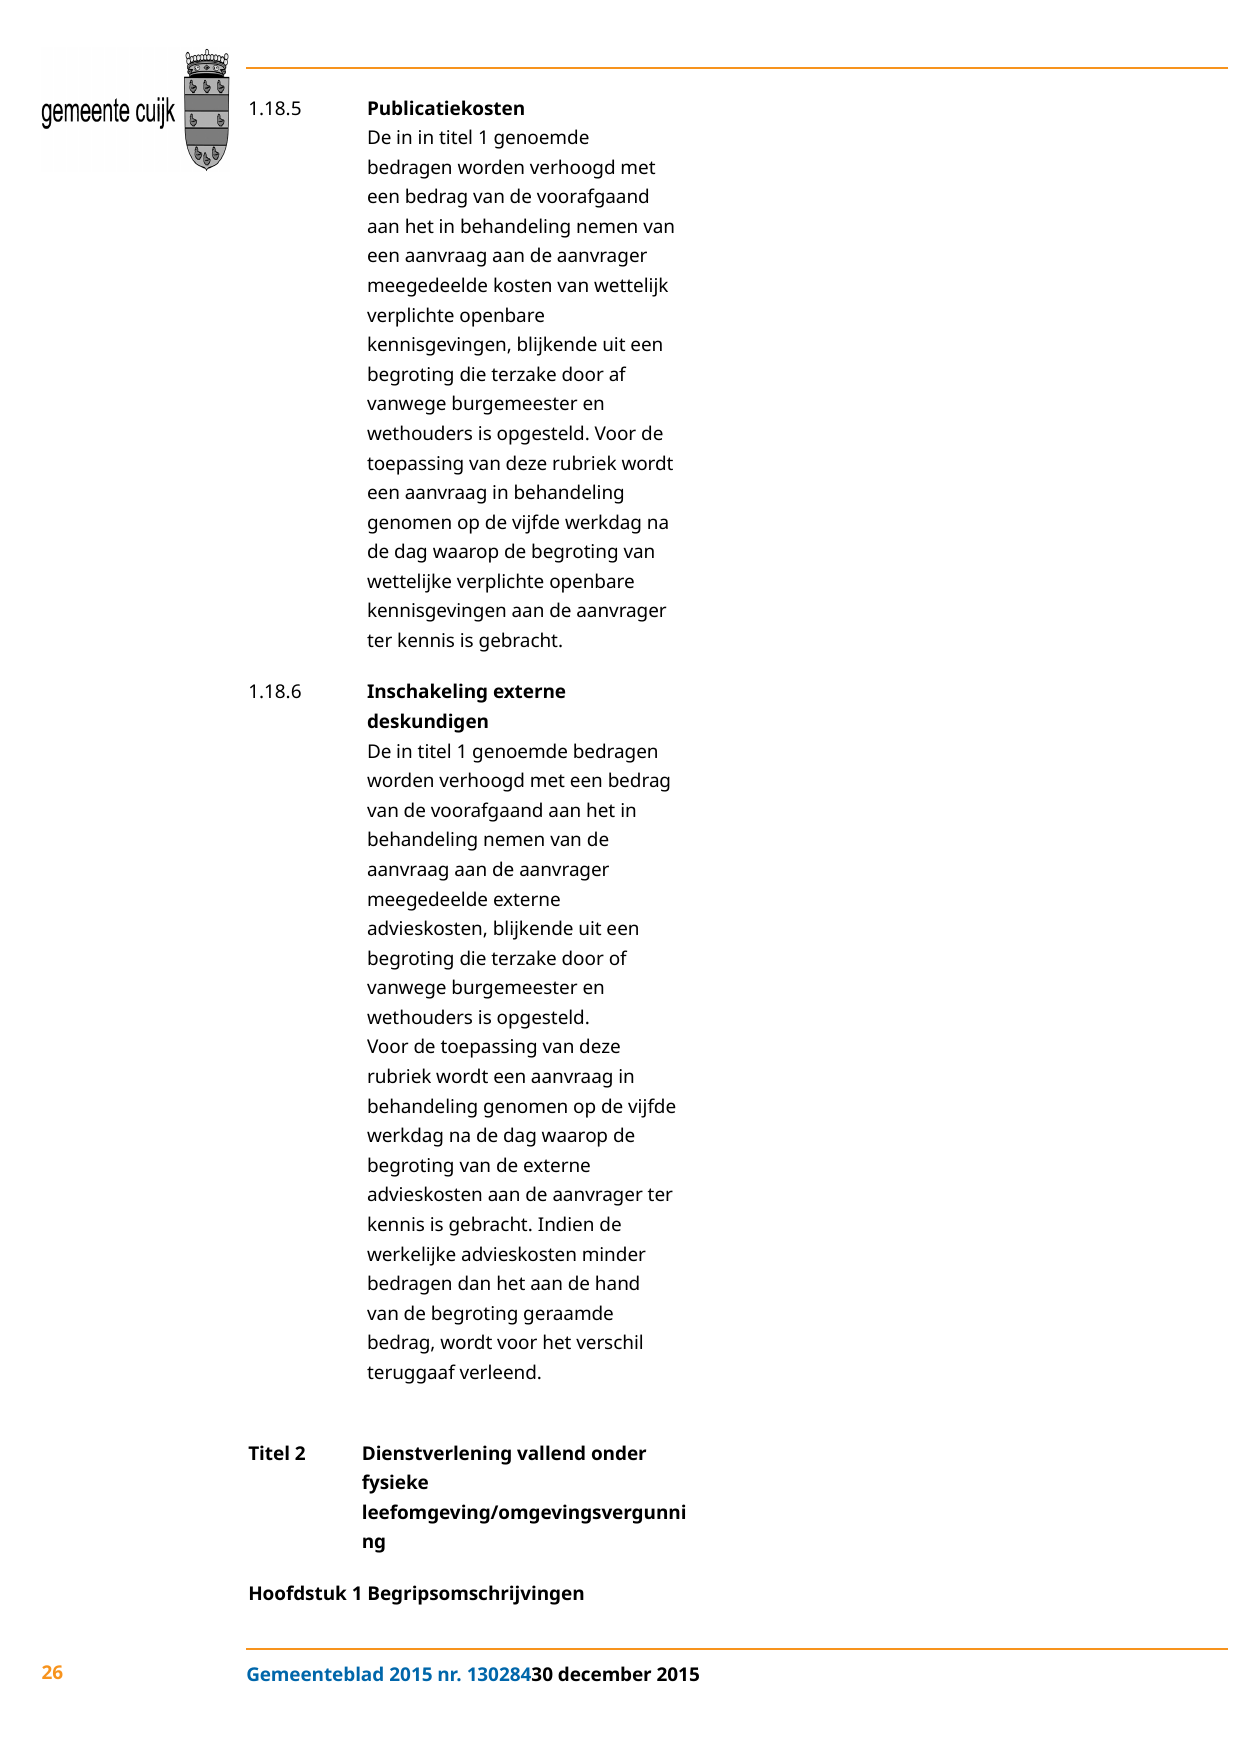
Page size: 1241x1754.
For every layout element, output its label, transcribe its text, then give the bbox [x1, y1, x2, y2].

table_cell [1038, 1440, 1152, 1554]
table_cell [914, 653, 1033, 679]
table_cell [248, 653, 367, 679]
table_header [925, 1414, 1038, 1440]
table_cell [1038, 1554, 1152, 1580]
table_cell [795, 653, 914, 679]
table_cell [914, 679, 1033, 1385]
table_cell [914, 1385, 1033, 1411]
table_cell [248, 1385, 367, 1411]
table_cell [811, 1580, 924, 1606]
table_cell [697, 1440, 811, 1554]
table_header [1038, 1414, 1152, 1440]
table_cell 1.18.5 [248, 95, 367, 653]
table_cell [795, 679, 914, 1385]
table_cell [677, 679, 795, 1385]
table_cell [925, 1580, 1038, 1606]
table_cell Titel 2 [248, 1440, 362, 1554]
table_cell [1033, 653, 1152, 679]
table_cell Hoofdstuk 1 Begripsomschrijvingen [248, 1580, 697, 1606]
table_cell [362, 1554, 697, 1580]
table_cell [367, 653, 677, 679]
table_cell [1033, 1385, 1152, 1411]
table_header [697, 1414, 811, 1440]
table_cell [677, 1385, 795, 1411]
table_header [811, 1414, 924, 1440]
table_cell [1033, 95, 1152, 653]
table_cell [811, 1554, 924, 1580]
table_cell [925, 1440, 1038, 1554]
table_cell Dienstverlening vallend onder fysieke leefomgeving/omgevingsvergunning [362, 1440, 697, 1554]
table_header [362, 1414, 697, 1440]
table_cell [677, 653, 795, 679]
table_cell [677, 95, 795, 653]
table_header [248, 1414, 362, 1440]
picture [41, 47, 231, 172]
table_cell [367, 1385, 677, 1411]
table_cell Inschakeling externe deskundigen De in titel 1 genoemde bedragen worden verhoogd met een bedrag van de voorafgaand aan het in behandeling nemen van de aanvraag aan de aanvrager meegedeelde externe advieskosten, blijkende uit een begroting die terzake door of vanwege burgemeester en wethouders is opgesteld. Voor de toepassing van deze rubriek wordt een aanvraag in behandeling genomen op de vijfde werkdag na de dag waarop de begroting van de externe advieskosten aan de aanvrager ter kennis is gebracht. Indien de werkelijke advieskosten minder bedragen dan het aan de hand van de begroting geraamde bedrag, wordt voor het verschil teruggaaf verleend. [367, 679, 677, 1385]
table_cell [811, 1440, 924, 1554]
table_cell [1038, 1580, 1152, 1606]
table_cell [697, 1580, 811, 1606]
table_cell Publicatiekosten De in in titel 1 genoemde bedragen worden verhoogd met een bedrag van de voorafgaand aan het in behandeling nemen van een aanvraag aan de aanvrager meegedeelde kosten van wettelijk verplichte openbare kennisgevingen, blijkende uit een begroting die terzake door af vanwege burgemeester en wethouders is opgesteld. Voor de toepassing van deze rubriek wordt een aanvraag in behandeling genomen op de vijfde werkdag na de dag waarop de begroting van wettelijke verplichte openbare kennisgevingen aan de aanvrager ter kennis is gebracht. [367, 95, 677, 653]
table_cell 1.18.6 [248, 679, 367, 1385]
table_cell [914, 95, 1033, 653]
table_cell [795, 1385, 914, 1411]
table_cell [795, 95, 914, 653]
table_cell [925, 1554, 1038, 1580]
table_cell [248, 1554, 362, 1580]
table_cell [1033, 679, 1152, 1385]
table_cell [697, 1554, 811, 1580]
